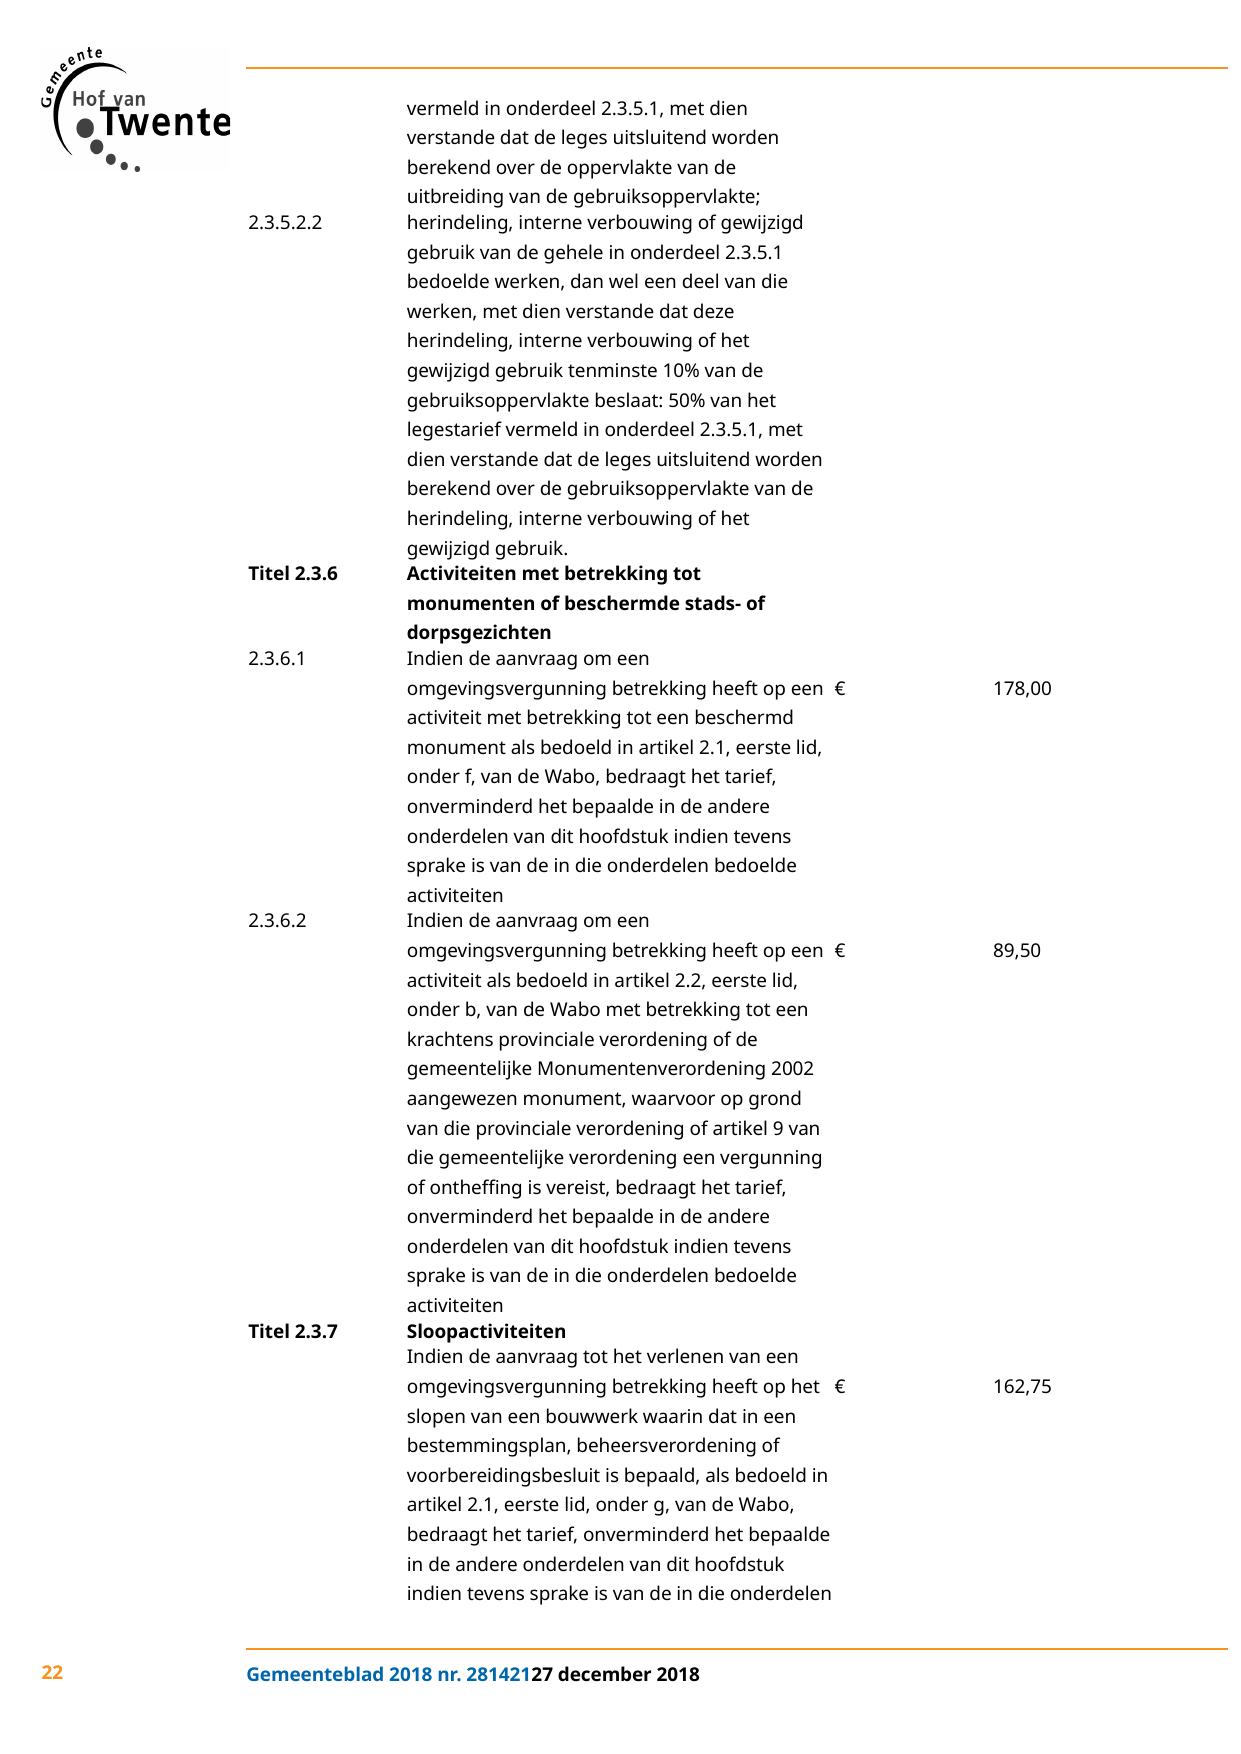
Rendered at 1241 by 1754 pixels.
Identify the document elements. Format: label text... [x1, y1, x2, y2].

table_cell [993, 209, 1152, 560]
table_cell [993, 95, 1152, 209]
table_cell Indien de aanvraag tot het verlenen van een omgevingsvergunning betrekking heeft op het slopen van een bouwwerk waarin dat in een bestemmingsplan, beheersverordening of voorbereidingsbesluit is bepaald, als bedoeld in artikel 2.1, eerste lid, onder g, van de Wabo, bedraagt het tarief, onverminderd het bepaalde in de andere onderdelen van dit hoofdstuk indien tevens sprake is van de in die onderdelen [407, 1344, 834, 1606]
table_cell vermeld in onderdeel 2.3.5.1, met dien verstande dat de leges uitsluitend worden berekend over de oppervlakte van de uitbreiding van de gebruiksoppervlakte; [407, 95, 834, 209]
table_cell [834, 209, 993, 560]
table_cell Indien de aanvraag om een omgevingsvergunning betrekking heeft op een activiteit als bedoeld in artikel 2.2, eerste lid, onder b, van de Wabo met betrekking tot een krachtens provinciale verordening of de gemeentelijke Monumentenverordening 2002 aangewezen monument, waarvoor op grond van die provinciale verordening of artikel 9 van die gemeentelijke verordening een vergunning of ontheffing is vereist, bedraagt het tarief, onverminderd het bepaalde in de andere onderdelen van dit hoofdstuk indien tevens sprake is van de in die onderdelen bedoelde activiteiten [407, 908, 834, 1318]
table_cell € [834, 645, 993, 908]
table_cell [248, 1344, 407, 1606]
picture [41, 47, 231, 172]
table_cell 2.3.6.1 [248, 645, 407, 908]
table_cell Indien de aanvraag om een omgevingsvergunning betrekking heeft op een activiteit met betrekking tot een beschermd monument als bedoeld in artikel 2.1, eerste lid, onder f, van de Wabo, bedraagt het tarief, onverminderd het bepaalde in de andere onderdelen van dit hoofdstuk indien tevens sprake is van de in die onderdelen bedoelde activiteiten [407, 645, 834, 908]
table_cell [834, 560, 993, 645]
table_cell Activiteiten met betrekking tot monumenten of beschermde stads- of dorpsgezichten [407, 560, 834, 645]
table_cell [248, 95, 407, 209]
table_cell [993, 560, 1152, 645]
table_cell herindeling, interne verbouwing of gewijzigd gebruik van de gehele in onderdeel 2.3.5.1 bedoelde werken, dan wel een deel van die werken, met dien verstande dat deze herindeling, interne verbouwing of het gewijzigd gebruik tenminste 10% van de gebruiksoppervlakte beslaat: 50% van het legestarief vermeld in onderdeel 2.3.5.1, met dien verstande dat de leges uitsluitend worden berekend over de gebruiksoppervlakte van de herindeling, interne verbouwing of het gewijzigd gebruik. [407, 209, 834, 560]
table_cell € [834, 908, 993, 1318]
table_cell 2.3.6.2 [248, 908, 407, 1318]
table_cell [834, 1318, 993, 1344]
table_cell Titel 2.3.6 [248, 560, 407, 645]
table_cell Titel 2.3.7 [248, 1318, 407, 1344]
table_cell 162,75 [993, 1344, 1152, 1606]
table_cell 89,50 [993, 908, 1152, 1318]
table_cell 178,00 [993, 645, 1152, 908]
table_cell € [834, 1344, 993, 1606]
table_cell [834, 95, 993, 209]
table_cell 2.3.5.2.2 [248, 209, 407, 560]
table_cell [993, 1318, 1152, 1344]
table_cell Sloopactiviteiten [407, 1318, 834, 1344]
